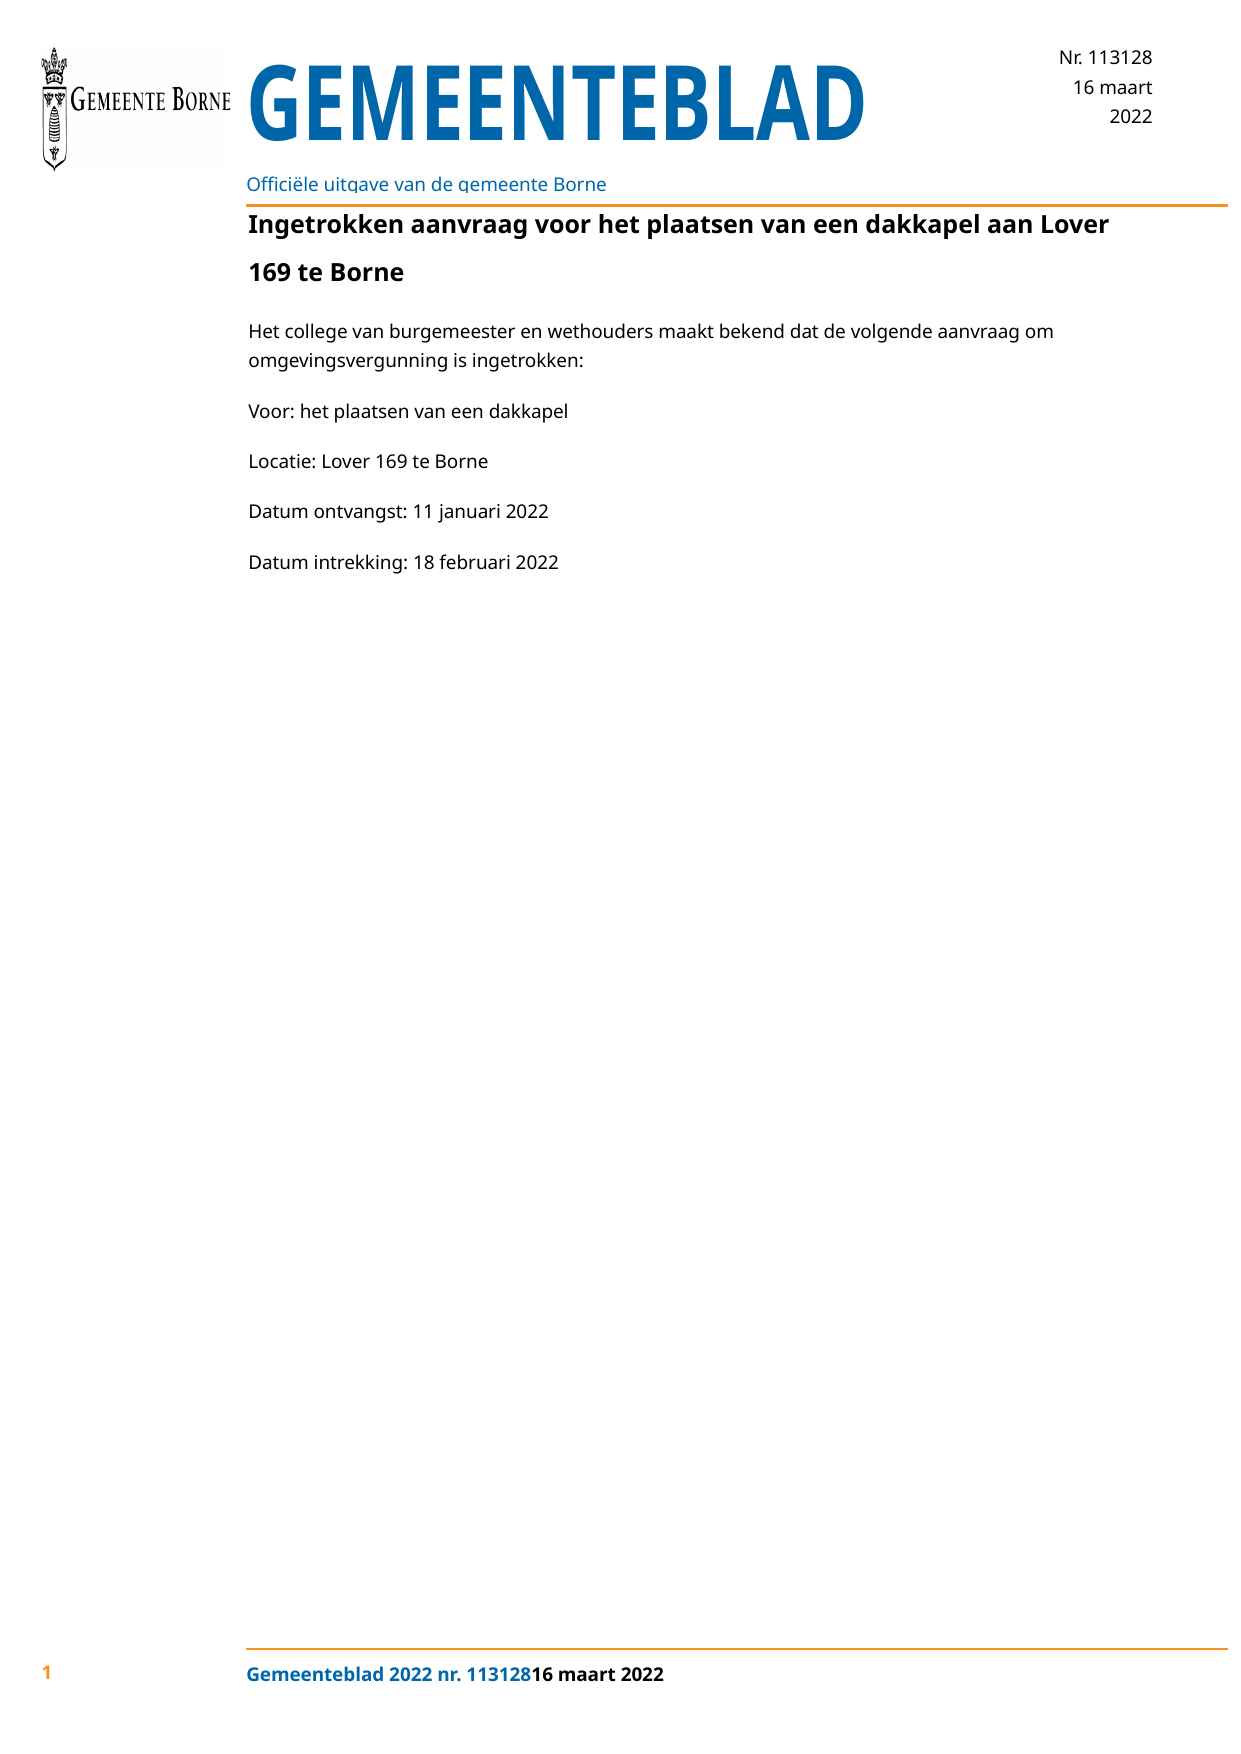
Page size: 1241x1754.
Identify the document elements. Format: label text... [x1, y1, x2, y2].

text Locatie: Lover 169 te Borne [248, 448, 1152, 474]
text Voor: het plaatsen van een dakkapel [248, 398, 1152, 424]
text Ingetrokken aanvraag voor het plaatsen van een dakkapel aan Lover 169 te Borne [248, 207, 1152, 288]
picture [41, 47, 231, 172]
text Het college van burgemeester en wethouders maakt bekend dat de volgende aanvraag om omgevingsvergunning is ingetrokken: [248, 318, 1152, 373]
text Datum ontvangst: 11 januari 2022 [248, 499, 1152, 524]
text Datum intrekking: 18 februari 2022 [248, 549, 1152, 575]
